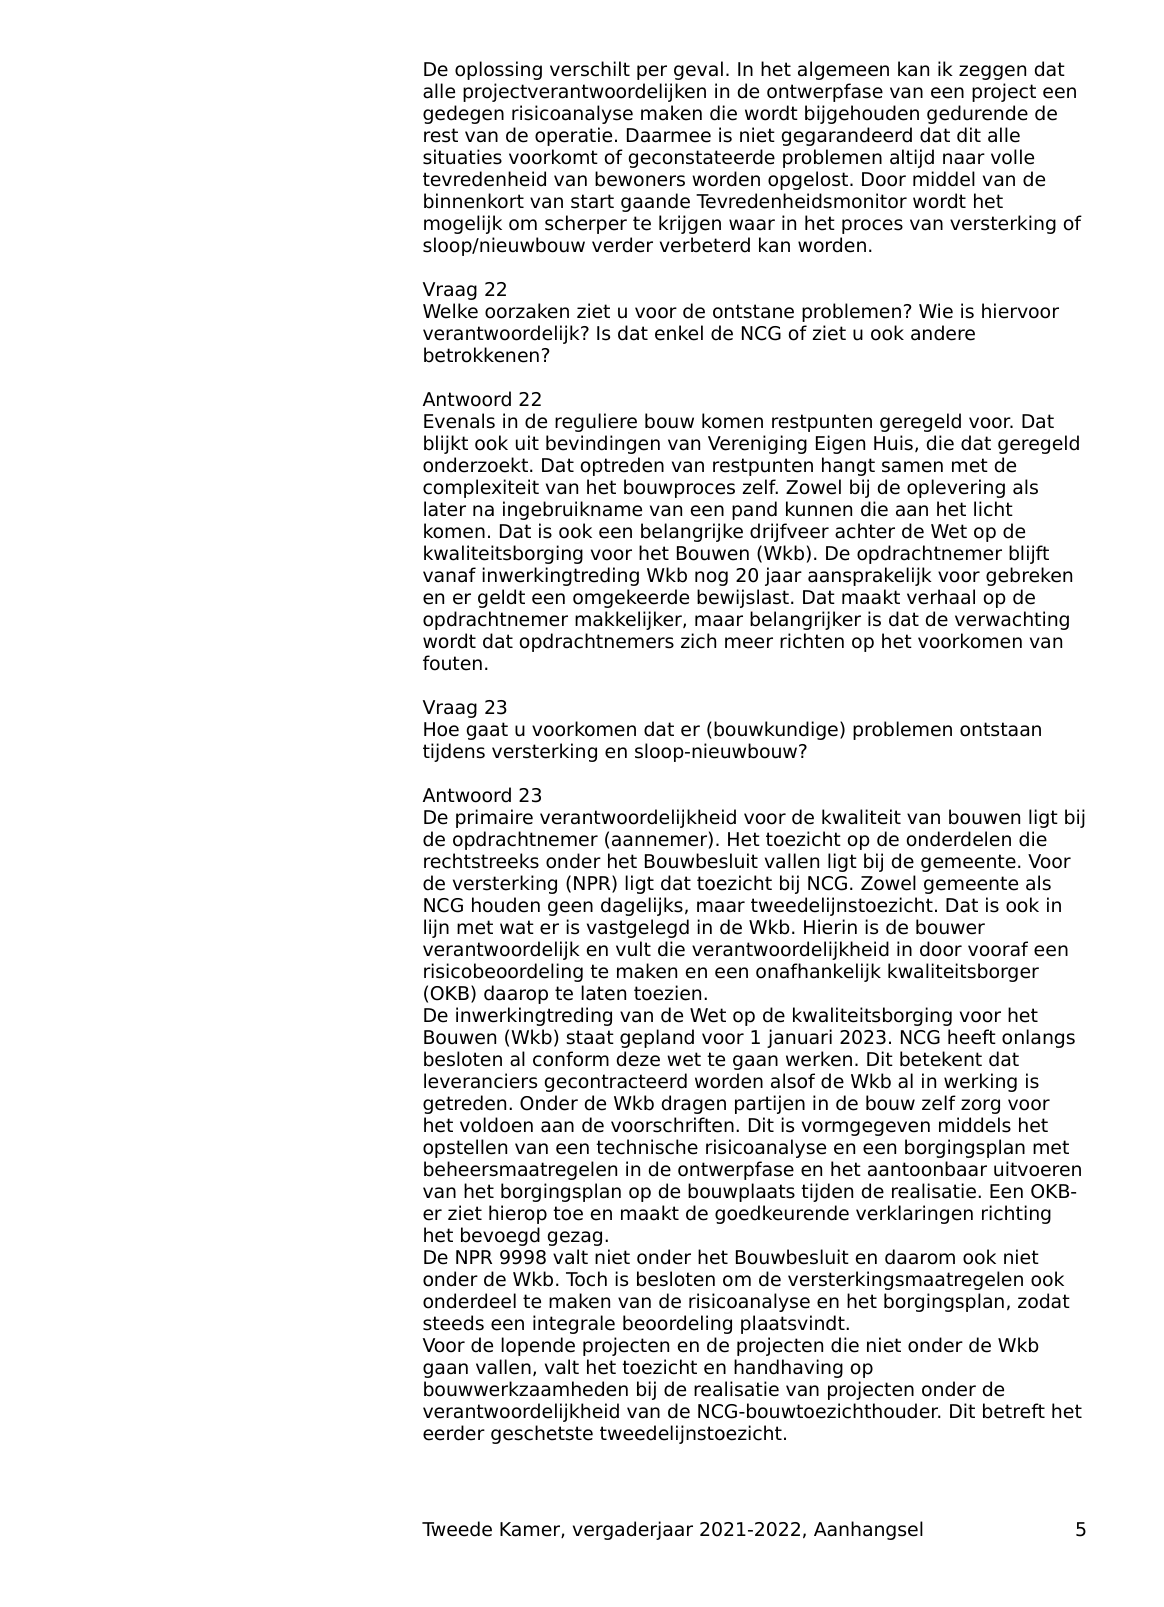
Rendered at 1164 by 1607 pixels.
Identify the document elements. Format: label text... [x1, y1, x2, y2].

text De inwerkingtreding van de Wet op de kwaliteitsborging voor het Bouwen (Wkb) staat gepland voor 1 januari 2023. NCG heeft onlangs besloten al conform deze wet te gaan werken. Dit betekent dat leveranciers gecontracteerd worden alsof de Wkb al in werking is getreden. Onder de Wkb dragen partijen in de bouw zelf zorg voor het voldoen aan de voorschriften. Dit is vormgegeven middels het opstellen van een technische risicoanalyse en een borgingsplan met beheersmaatregelen in de ontwerpfase en het aantoonbaar uitvoeren van het borgingsplan op de bouwplaats tijden de realisatie. Een OKB-er ziet hierop toe en maakt de goedkeurende verklaringen richting het bevoegd gezag. [422, 1005, 1087, 1247]
text Welke oorzaken ziet u voor de ontstane problemen? Wie is hiervoor verantwoordelijk? Is dat enkel de NCG of ziet u ook andere betrokkenen? [422, 301, 1087, 367]
text Evenals in de reguliere bouw komen restpunten geregeld voor. Dat blijkt ook uit bevindingen van Vereniging Eigen Huis, die dat geregeld onderzoekt. Dat optreden van restpunten hangt samen met de complexiteit van het bouwproces zelf. Zowel bij de oplevering als later na ingebruikname van een pand kunnen die aan het licht komen. Dat is ook een belangrijke drijfveer achter de Wet op de kwaliteitsborging voor het Bouwen (Wkb). De opdrachtnemer blijft vanaf inwerkingtreding Wkb nog 20 jaar aansprakelijk voor gebreken en er geldt een omgekeerde bewijslast. Dat maakt verhaal op de opdrachtnemer makkelijker, maar belangrijker is dat de verwachting wordt dat opdrachtnemers zich meer richten op het voorkomen van fouten. [422, 411, 1087, 675]
text De primaire verantwoordelijkheid voor de kwaliteit van bouwen ligt bij de opdrachtnemer (aannemer). Het toezicht op de onderdelen die rechtstreeks onder het Bouwbesluit vallen ligt bij de gemeente. Voor de versterking (NPR) ligt dat toezicht bij NCG. Zowel gemeente als NCG houden geen dagelijks, maar tweedelijnstoezicht. Dat is ook in lijn met wat er is vastgelegd in de Wkb. Hierin is de bouwer verantwoordelijk en vult die verantwoordelijkheid in door vooraf een risicobeoordeling te maken en een onafhankelijk kwaliteitsborger (OKB) daarop te laten toezien. [422, 807, 1087, 1005]
text Antwoord 22 [422, 389, 1087, 411]
text Antwoord 23 [422, 785, 1087, 807]
text Vraag 22 [422, 279, 1087, 301]
text Voor de lopende projecten en de projecten die niet onder de Wkb gaan vallen, valt het toezicht en handhaving op bouwwerkzaamheden bij de realisatie van projecten onder de verantwoordelijkheid van de NCG-bouwtoezichthouder. Dit betreft het eerder geschetste tweedelijnstoezicht. [422, 1335, 1087, 1444]
text De NPR 9998 valt niet onder het Bouwbesluit en daarom ook niet onder de Wkb. Toch is besloten om de versterkingsmaatregelen ook onderdeel te maken van de risicoanalyse en het borgingsplan, zodat steeds een integrale beoordeling plaatsvindt. [422, 1247, 1087, 1335]
text De oplossing verschilt per geval. In het algemeen kan ik zeggen dat alle projectverantwoordelijken in de ontwerpfase van een project een gedegen risicoanalyse maken die wordt bijgehouden gedurende de rest van de operatie. Daarmee is niet gegarandeerd dat dit alle situaties voorkomt of geconstateerde problemen altijd naar volle tevredenheid van bewoners worden opgelost. Door middel van de binnenkort van start gaande Tevredenheidsmonitor wordt het mogelijk om scherper te krijgen waar in het proces van versterking of sloop/nieuwbouw verder verbeterd kan worden. [422, 59, 1087, 257]
text Vraag 23 [422, 697, 1087, 719]
text Hoe gaat u voorkomen dat er (bouwkundige) problemen ontstaan tijdens versterking en sloop-nieuwbouw? [422, 719, 1087, 763]
